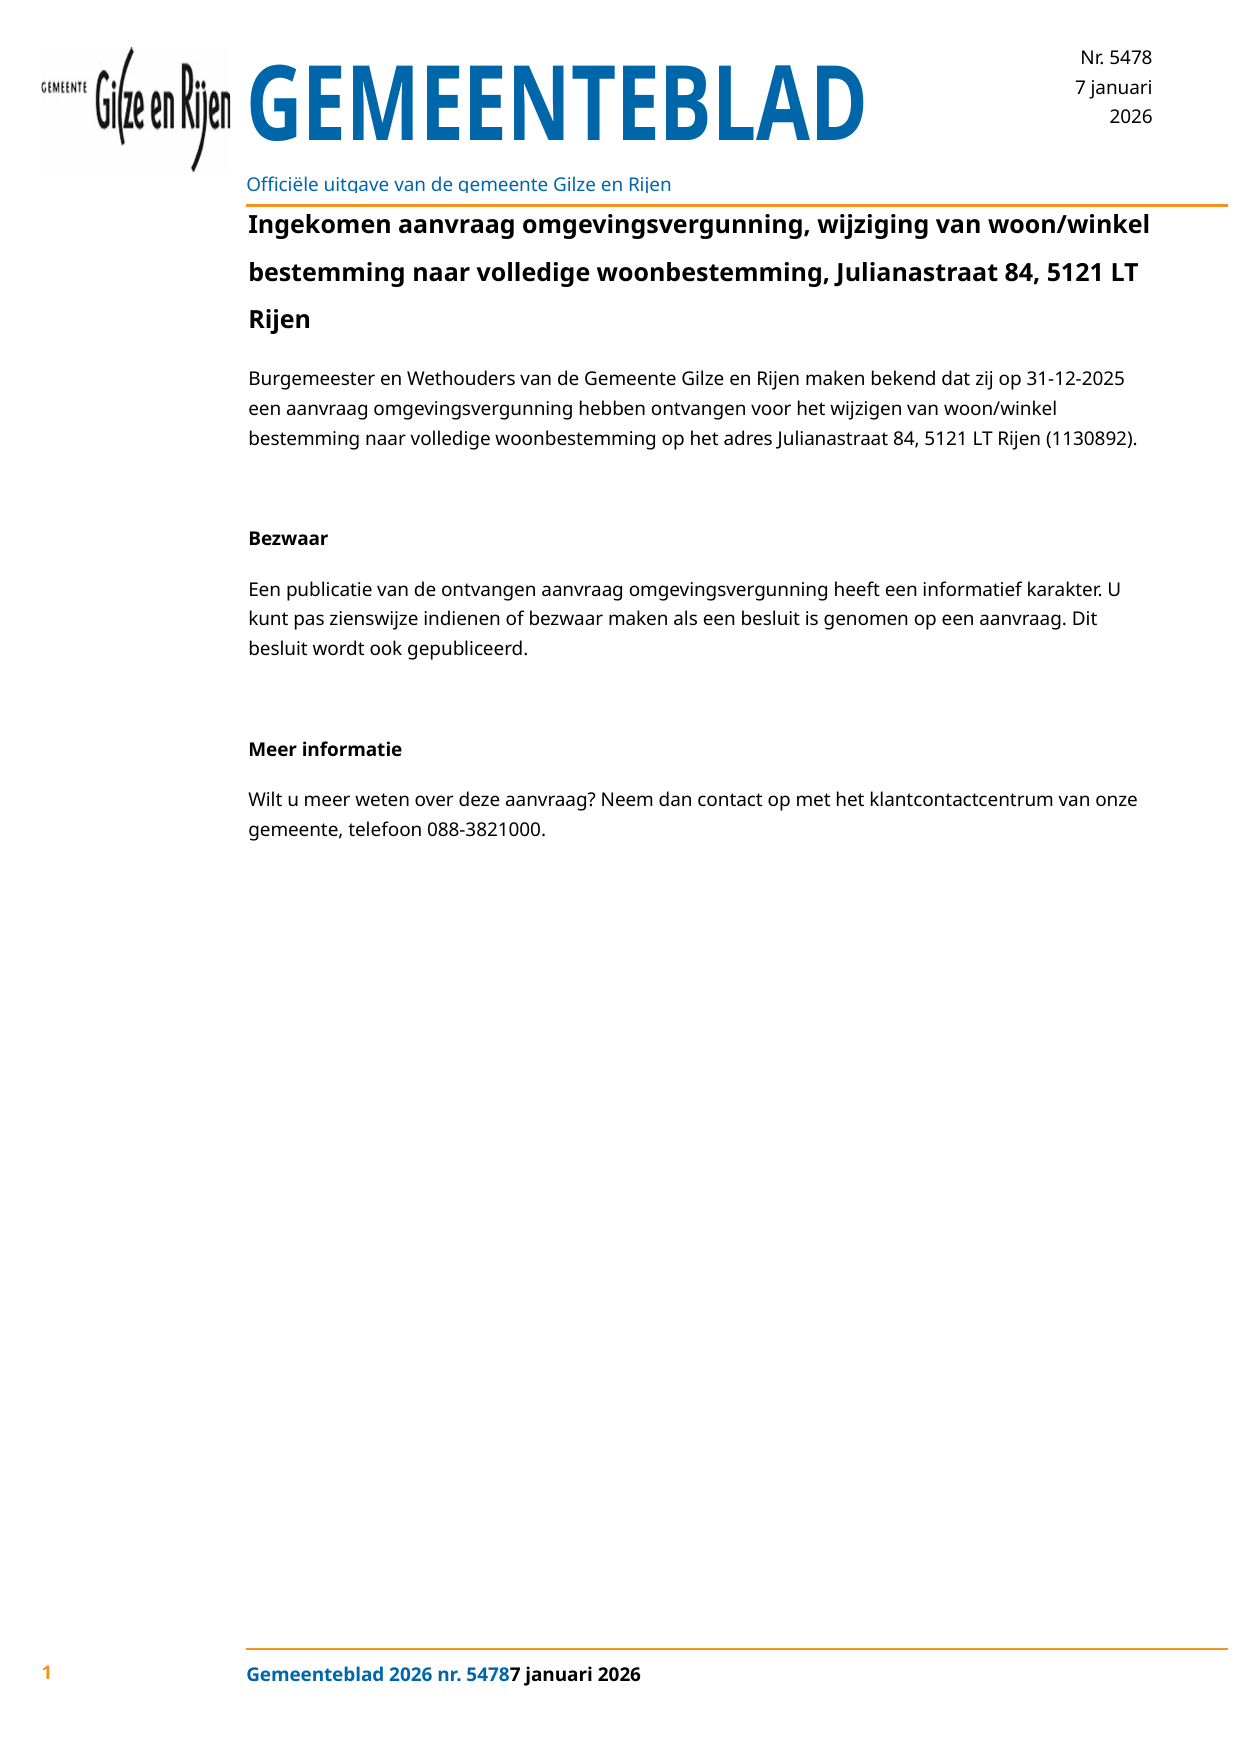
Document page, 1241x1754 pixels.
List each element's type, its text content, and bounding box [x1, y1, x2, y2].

text Ingekomen aanvraag omgevingsvergunning, wijziging van woon/winkel bestemming naar volledige woonbestemming, Julianastraat 84, 5121 LT Rijen [248, 207, 1152, 336]
text Meer informatie [248, 736, 1152, 762]
picture [41, 47, 231, 172]
text Een publicatie van de ontvangen aanvraag omgevingsvergunning heeft een informatief karakter. U kunt pas zienswijze indienen of bezwaar maken als een besluit is genomen op een aanvraag. Dit besluit wordt ook gepubliceerd. [248, 576, 1152, 661]
text Burgemeester en Wethouders van de Gemeente Gilze en Rijen maken bekend dat zij op 31-12-2025 een aanvraag omgevingsvergunning hebben ontvangen voor het wijzigen van woon/winkel bestemming naar volledige woonbestemming op het adres Julianastraat 84, 5121 LT Rijen (1130892). [248, 366, 1152, 450]
text Wilt u meer weten over deze aanvraag? Neem dan contact op met het klantcontactcentrum van onze gemeente, telefoon 088-3821000. [248, 786, 1152, 842]
text Bezwaar [248, 526, 1152, 551]
